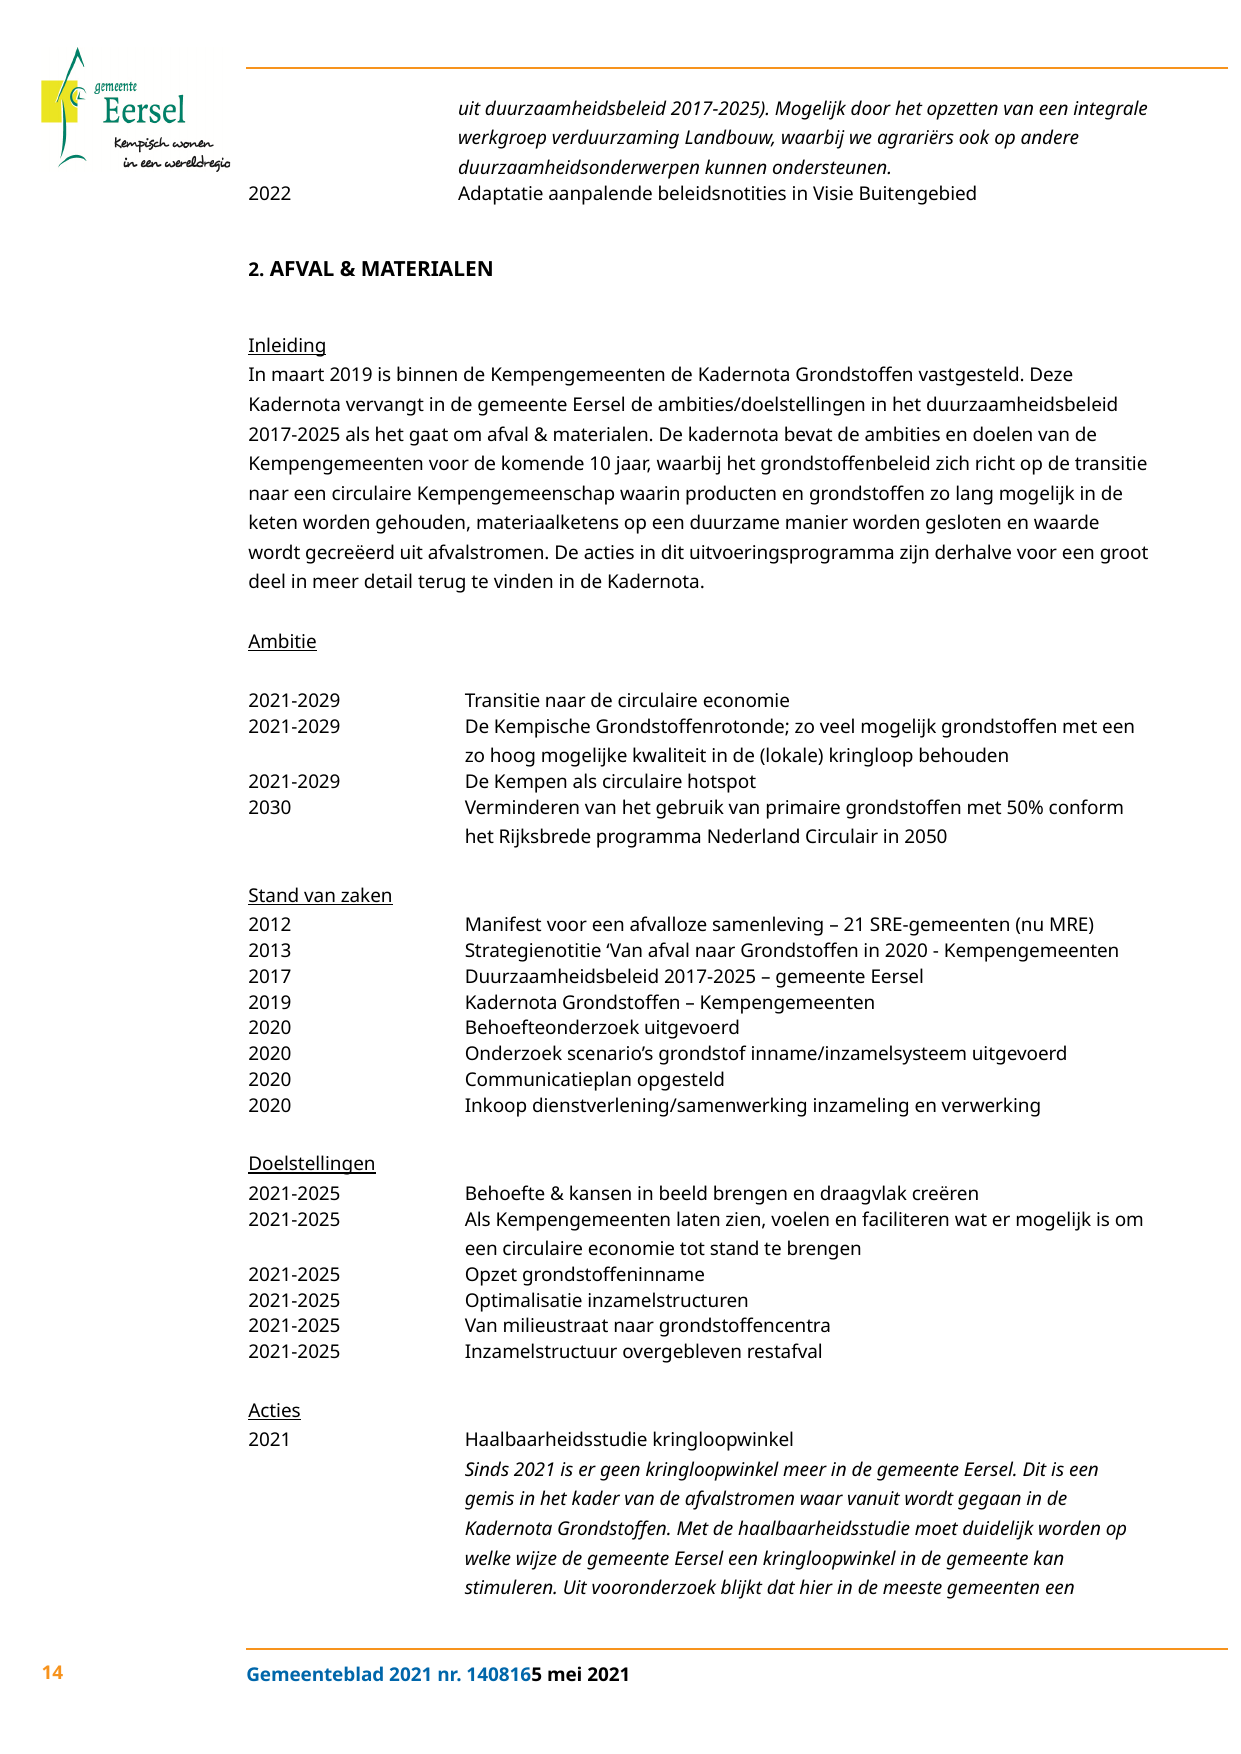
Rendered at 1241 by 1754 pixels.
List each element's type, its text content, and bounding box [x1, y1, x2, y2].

table_cell 2019 [248, 989, 464, 1014]
table_cell Verminderen van het gebruik van primaire grondstoffen met 50% conform het Rijksbrede programma Nederland Circulair in 2050 [465, 794, 1152, 849]
table_cell Onderzoek scenario’s grondstof inname/inzamelsysteem uitgevoerd [465, 1040, 1152, 1066]
table_cell Opzet grondstoffeninname [465, 1261, 1152, 1287]
table_header Haalbaarheidsstudie kringloopwinkel Sinds 2021 is er geen kringloopwinkel meer in de gemeente Eersel. Dit is een gemis in het kader van de afvalstromen waar vanuit wordt gegaan in de Kadernota Grondstoffen. Met de haalbaarheidsstudie moet duidelijk worden op welke wijze de gemeente Eersel een kringloopwinkel in de gemeente kan stimuleren. Uit vooronderzoek blijkt dat hier in de meeste gemeenten een [465, 1426, 1152, 1600]
table_cell 2021-2025 [248, 1206, 464, 1261]
table_header 2012 [248, 912, 464, 937]
table_cell 2020 [248, 1092, 464, 1117]
table_header 2021-2025 [248, 1180, 464, 1206]
table_cell 2013 [248, 938, 464, 963]
table_cell De Kempische Grondstoffenrotonde; zo veel mogelijk grondstoffen met een zo hoog mogelijke kwaliteit in de (lokale) kringloop behouden [465, 713, 1152, 768]
table_cell 2030 [248, 794, 464, 849]
table_header 2021-2029 [248, 687, 464, 713]
table_cell De Kempen als circulaire hotspot [465, 768, 1152, 794]
table_cell uit duurzaamheidsbeleid 2017-2025). Mogelijk door het opzetten van een integrale werkgroep verduurzaming Landbouw, waarbij we agrariërs ook op andere duurzaamheidsonderwerpen kunnen ondersteunen. [458, 95, 1152, 180]
table_header Manifest voor een afvalloze samenleving – 21 SRE-gemeenten (nu MRE) [465, 912, 1152, 937]
table_cell 2017 [248, 963, 464, 989]
table_cell 2022 [248, 180, 458, 205]
table_cell 2021-2029 [248, 713, 464, 768]
table_cell 2021-2025 [248, 1287, 464, 1312]
text 2. AFVAL & MATERIALEN [248, 254, 1152, 283]
table_header Transitie naar de circulaire economie [465, 687, 1152, 713]
table_cell [248, 95, 458, 180]
table_cell Als Kempengemeenten laten zien, voelen en faciliteren wat er mogelijk is om een circulaire economie tot stand te brengen [465, 1206, 1152, 1261]
table_cell 2021-2025 [248, 1338, 464, 1364]
text Stand van zaken [248, 882, 1152, 908]
table_cell 2020 [248, 1066, 464, 1092]
table_cell Behoefteonderzoek uitgevoerd [465, 1015, 1152, 1040]
table_cell 2020 [248, 1015, 464, 1040]
table_cell 2020 [248, 1040, 464, 1066]
table_cell Duurzaamheidsbeleid 2017-2025 – gemeente Eersel [465, 963, 1152, 989]
table_cell 2021-2025 [248, 1313, 464, 1338]
table_cell Van milieustraat naar grondstoffencentra [465, 1313, 1152, 1338]
table_cell Strategienotitie ‘Van afval naar Grondstoffen in 2020 - Kempengemeenten [465, 938, 1152, 963]
table_cell Adaptatie aanpalende beleidsnotities in Visie Buitengebied [458, 180, 1152, 205]
table_header 2021 [248, 1426, 464, 1600]
table_cell Kadernota Grondstoffen – Kempengemeenten [465, 989, 1152, 1014]
text Ambitie [248, 628, 1152, 653]
picture [41, 47, 231, 172]
table_cell Inzamelstructuur overgebleven restafval [465, 1338, 1152, 1364]
table_cell 2021-2029 [248, 768, 464, 794]
table_cell 2021-2025 [248, 1261, 464, 1287]
text In maart 2019 is binnen de Kempengemeenten de Kadernota Grondstoffen vastgesteld. Deze Kadernota vervangt in de gemeente Eersel de ambities/doelstellingen in het duurzaamheidsbeleid 2017-2025 als het gaat om afval & materialen. De kadernota bevat de ambities en doelen van de Kempengemeenten voor de komende 10 jaar, waarbij het grondstoffenbeleid zich richt op de transitie naar een circulaire Kempengemeenschap waarin producten en grondstoffen zo lang mogelijk in de keten worden gehouden, materiaalketens op een duurzame manier worden gesloten en waarde wordt gecreëerd uit afvalstromen. De acties in dit uitvoeringsprogramma zijn derhalve voor een groot deel in meer detail terug te vinden in de Kadernota. [248, 362, 1152, 594]
table_cell Communicatieplan opgesteld [465, 1066, 1152, 1092]
text Inleiding [248, 332, 1152, 358]
table_header Behoefte & kansen in beeld brengen en draagvlak creëren [465, 1180, 1152, 1206]
table_cell Inkoop dienstverlening/samenwerking inzameling en verwerking [465, 1092, 1152, 1117]
text Doelstellingen [248, 1150, 1152, 1176]
table_cell Optimalisatie inzamelstructuren [465, 1287, 1152, 1312]
text Acties [248, 1397, 1152, 1422]
